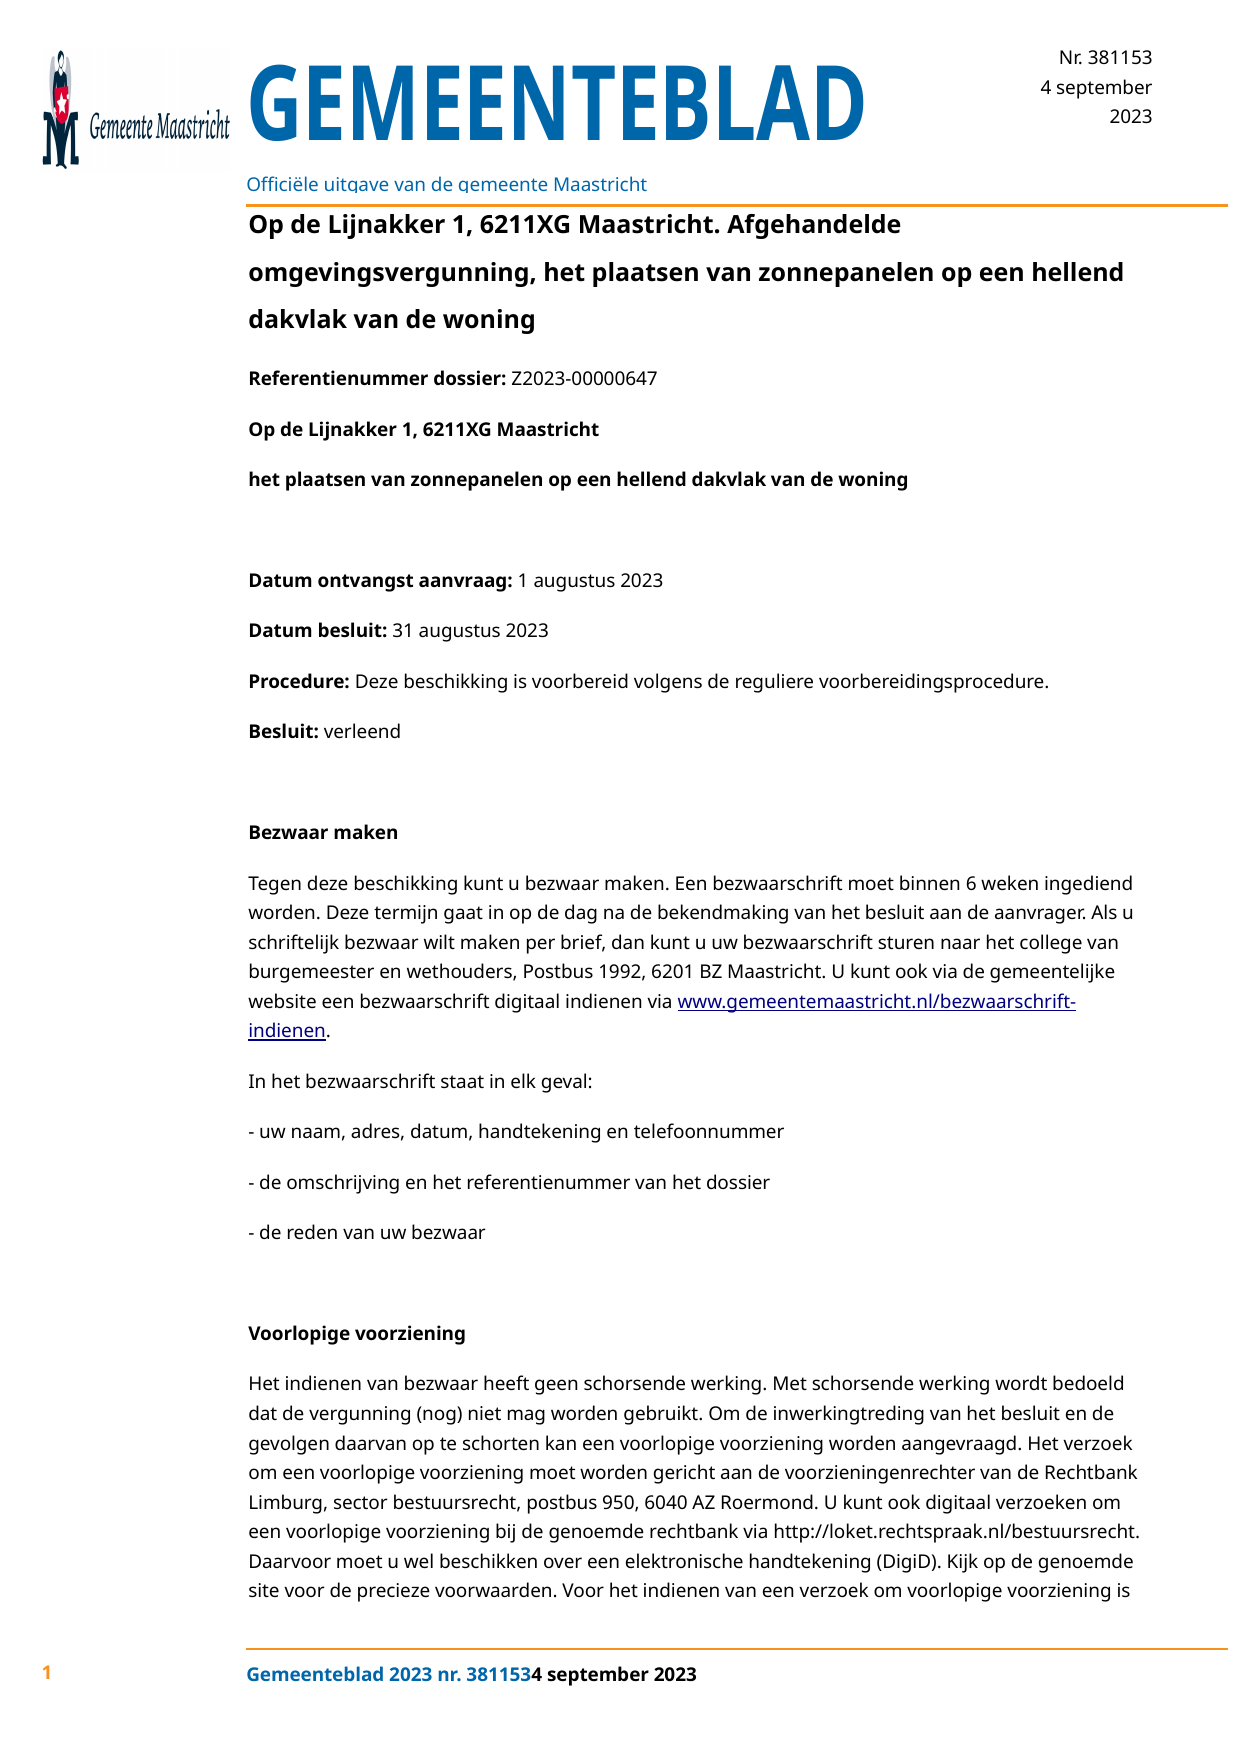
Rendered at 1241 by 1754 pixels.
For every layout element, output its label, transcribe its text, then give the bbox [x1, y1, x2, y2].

text - de reden van uw bezwaar [248, 1219, 1152, 1245]
text het plaatsen van zonnepanelen op een hellend dakvlak van de woning [248, 466, 1152, 492]
text Procedure: Deze beschikking is voorbereid volgens de reguliere voorbereidingsprocedure. [248, 668, 1152, 694]
text - uw naam, adres, datum, handtekening en telefoonnummer [248, 1118, 1152, 1144]
text - de omschrijving en het referentienummer van het dossier [248, 1169, 1152, 1194]
text Voorlopige voorziening [248, 1320, 1152, 1346]
text Op de Lijnakker 1, 6211XG Maastricht [248, 416, 1152, 442]
text Besluit: verleend [248, 718, 1152, 744]
text Op de Lijnakker 1, 6211XG Maastricht. Afgehandelde omgevingsvergunning, het plaatsen van zonnepanelen op een hellend dakvlak van de woning [248, 207, 1152, 336]
text Datum besluit: 31 augustus 2023 [248, 618, 1152, 643]
text Tegen deze beschikking kunt u bezwaar maken. Een bezwaarschrift moet binnen 6 weken ingediend worden. Deze termijn gaat in op de dag na de bekendmaking van het besluit aan de aanvrager. Als u schriftelijk bezwaar wilt maken per brief, dan kunt u uw bezwaarschrift sturen naar het college van burgemeester en wethouders, Postbus 1992, 6201 BZ Maastricht. U kunt ook via de gemeentelijke website een bezwaarschrift digitaal indienen via www.gemeentemaastricht.nl/bezwaarschrift-indienen. [248, 870, 1152, 1043]
text In het bezwaarschrift staat in elk geval: [248, 1068, 1152, 1094]
text Bezwaar maken [248, 819, 1152, 845]
text Datum ontvangst aanvraag: 1 augustus 2023 [248, 567, 1152, 593]
text Referentienummer dossier: Z2023-00000647 [248, 366, 1152, 391]
picture [41, 47, 231, 172]
text Het indienen van bezwaar heeft geen schorsende werking. Met schorsende werking wordt bedoeld dat de vergunning (nog) niet mag worden gebruikt. Om de inwerkingtreding van het besluit en de gevolgen daarvan op te schorten kan een voorlopige voorziening worden aangevraagd. Het verzoek om een voorlopige voorziening moet worden gericht aan de voorzieningenrechter van de Rechtbank Limburg, sector bestuursrecht, postbus 950, 6040 AZ Roermond. U kunt ook digitaal verzoeken om een voorlopige voorziening bij de genoemde rechtbank via http://loket.rechtspraak.nl/bestuursrecht. Daarvoor moet u wel beschikken over een elektronische handtekening (DigiD). Kijk op de genoemde site voor de precieze voorwaarden. Voor het indienen van een verzoek om voorlopige voorziening is [248, 1371, 1152, 1603]
